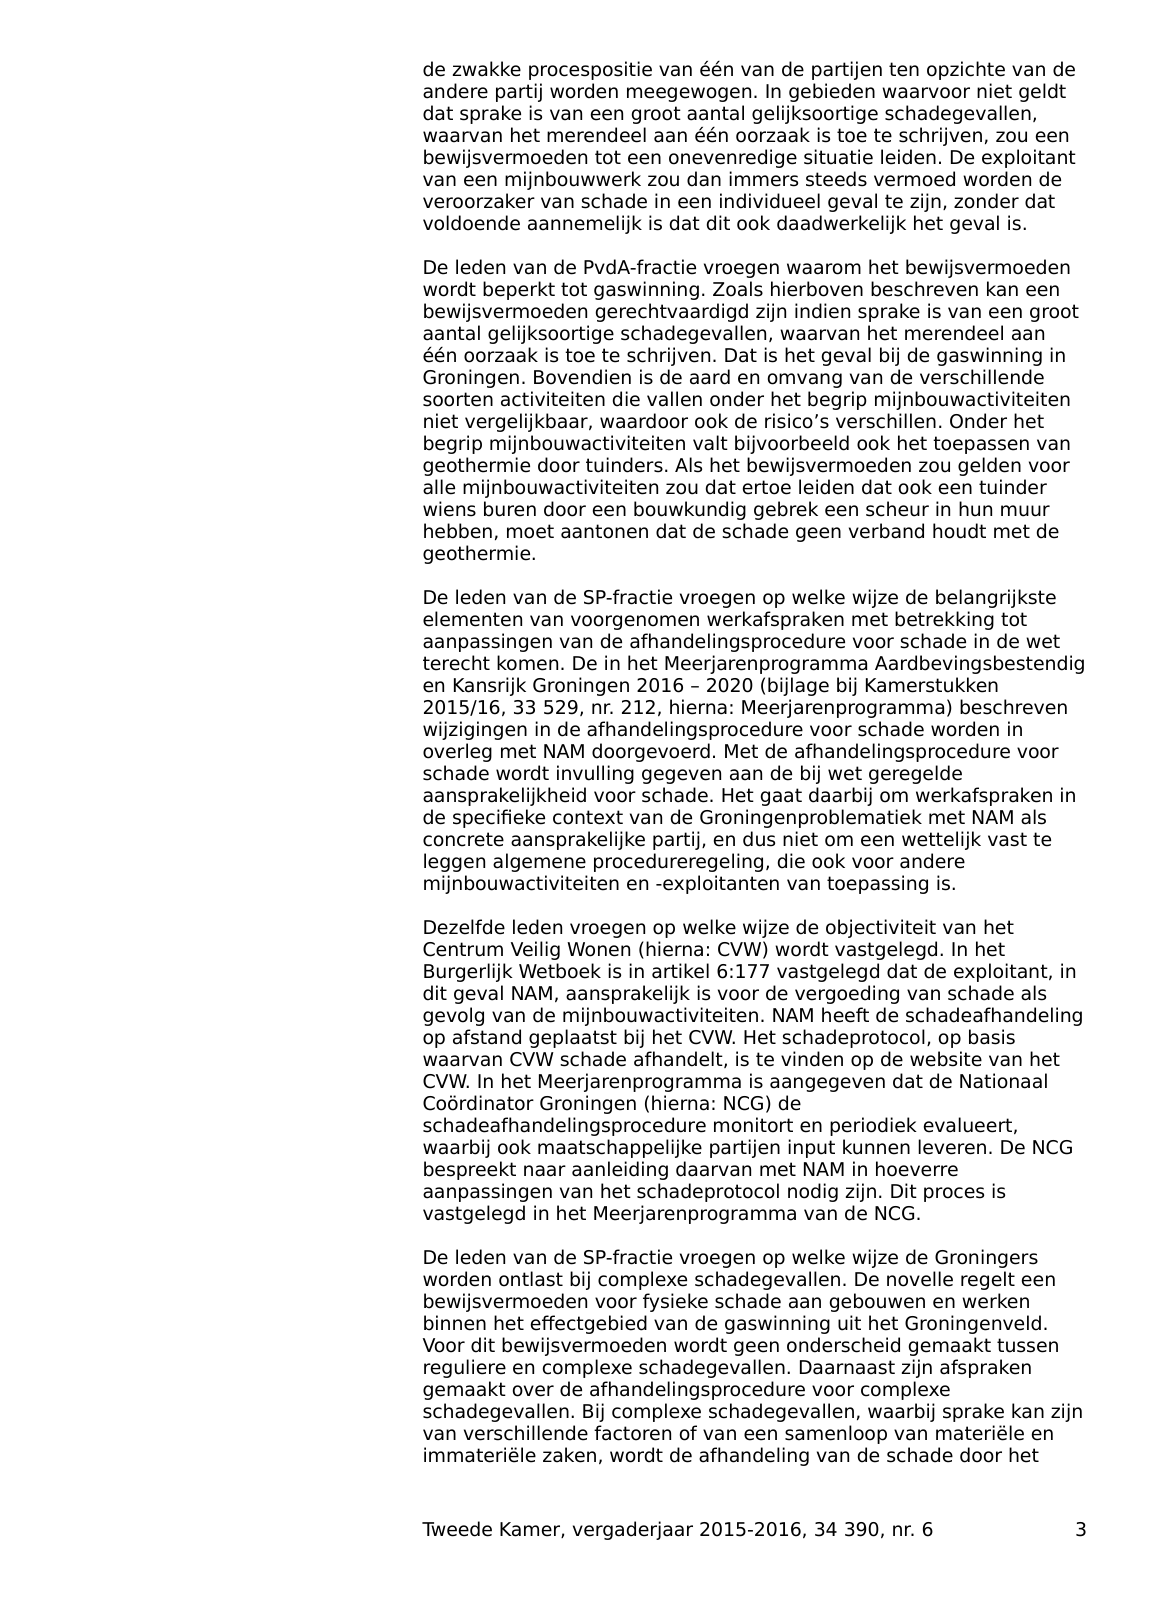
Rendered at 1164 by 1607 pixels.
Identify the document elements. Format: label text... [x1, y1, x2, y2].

text De leden van de SP-fractie vroegen op welke wijze de belangrijkste elementen van voorgenomen werkafspraken met betrekking tot aanpassingen van de afhandelingsprocedure voor schade in de wet terecht komen. De in het Meerjarenprogramma Aardbevingsbestendig en Kansrijk Groningen 2016 – 2020 (bijlage bij Kamerstukken 2015/16, 33 529, nr. 212, hierna: Meerjarenprogramma) beschreven wijzigingen in de afhandelingsprocedure voor schade worden in overleg met NAM doorgevoerd. Met de afhandelingsprocedure voor schade wordt invulling gegeven aan de bij wet geregelde aansprakelijkheid voor schade. Het gaat daarbij om werkafspraken in de specifieke context van de Groningenproblematiek met NAM als concrete aansprakelijke partij, en dus niet om een wettelijk vast te leggen algemene procedureregeling, die ook voor andere mijnbouwactiviteiten en -exploitanten van toepassing is. [422, 587, 1087, 895]
text Dezelfde leden vroegen op welke wijze de objectiviteit van het Centrum Veilig Wonen (hierna: CVW) wordt vastgelegd. In het Burgerlijk Wetboek is in artikel 6:177 vastgelegd dat de exploitant, in dit geval NAM, aansprakelijk is voor de vergoeding van schade als gevolg van de mijnbouwactiviteiten. NAM heeft de schadeafhandeling op afstand geplaatst bij het CVW. Het schadeprotocol, op basis waarvan CVW schade afhandelt, is te vinden op de website van het CVW. In het Meerjarenprogramma is aangegeven dat de Nationaal Coördinator Groningen (hierna: NCG) de schadeafhandelingsprocedure monitort en periodiek evalueert, waarbij ook maatschappelijke partijen input kunnen leveren. De NCG bespreekt naar aanleiding daarvan met NAM in hoeverre aanpassingen van het schadeprotocol nodig zijn. Dit proces is vastgelegd in het Meerjarenprogramma van de NCG. [422, 917, 1087, 1224]
text De leden van de SP-fractie vroegen op welke wijze de Groningers worden ontlast bij complexe schadegevallen. De novelle regelt een bewijsvermoeden voor fysieke schade aan gebouwen en werken binnen het effectgebied van de gaswinning uit het Groningenveld. Voor dit bewijsvermoeden wordt geen onderscheid gemaakt tussen reguliere en complexe schadegevallen. Daarnaast zijn afspraken gemaakt over de afhandelingsprocedure voor complexe schadegevallen. Bij complexe schadegevallen, waarbij sprake kan zijn van verschillende factoren of van een samenloop van materiële en immateriële zaken, wordt de afhandeling van de schade door het [422, 1247, 1087, 1467]
text de zwakke procespositie van één van de partijen ten opzichte van de andere partij worden meegewogen. In gebieden waarvoor niet geldt dat sprake is van een groot aantal gelijksoortige schadegevallen, waarvan het merendeel aan één oorzaak is toe te schrijven, zou een bewijsvermoeden tot een onevenredige situatie leiden. De exploitant van een mijnbouwwerk zou dan immers steeds vermoed worden de veroorzaker van schade in een individueel geval te zijn, zonder dat voldoende aannemelijk is dat dit ook daadwerkelijk het geval is. [422, 59, 1087, 235]
text De leden van de PvdA-fractie vroegen waarom het bewijsvermoeden wordt beperkt tot gaswinning. Zoals hierboven beschreven kan een bewijsvermoeden gerechtvaardigd zijn indien sprake is van een groot aantal gelijksoortige schadegevallen, waarvan het merendeel aan één oorzaak is toe te schrijven. Dat is het geval bij de gaswinning in Groningen. Bovendien is de aard en omvang van de verschillende soorten activiteiten die vallen onder het begrip mijnbouwactiviteiten niet vergelijkbaar, waardoor ook de risico’s verschillen. Onder het begrip mijnbouwactiviteiten valt bijvoorbeeld ook het toepassen van geothermie door tuinders. Als het bewijsvermoeden zou gelden voor alle mijnbouwactiviteiten zou dat ertoe leiden dat ook een tuinder wiens buren door een bouwkundig gebrek een scheur in hun muur hebben, moet aantonen dat de schade geen verband houdt met de geothermie. [422, 257, 1087, 565]
